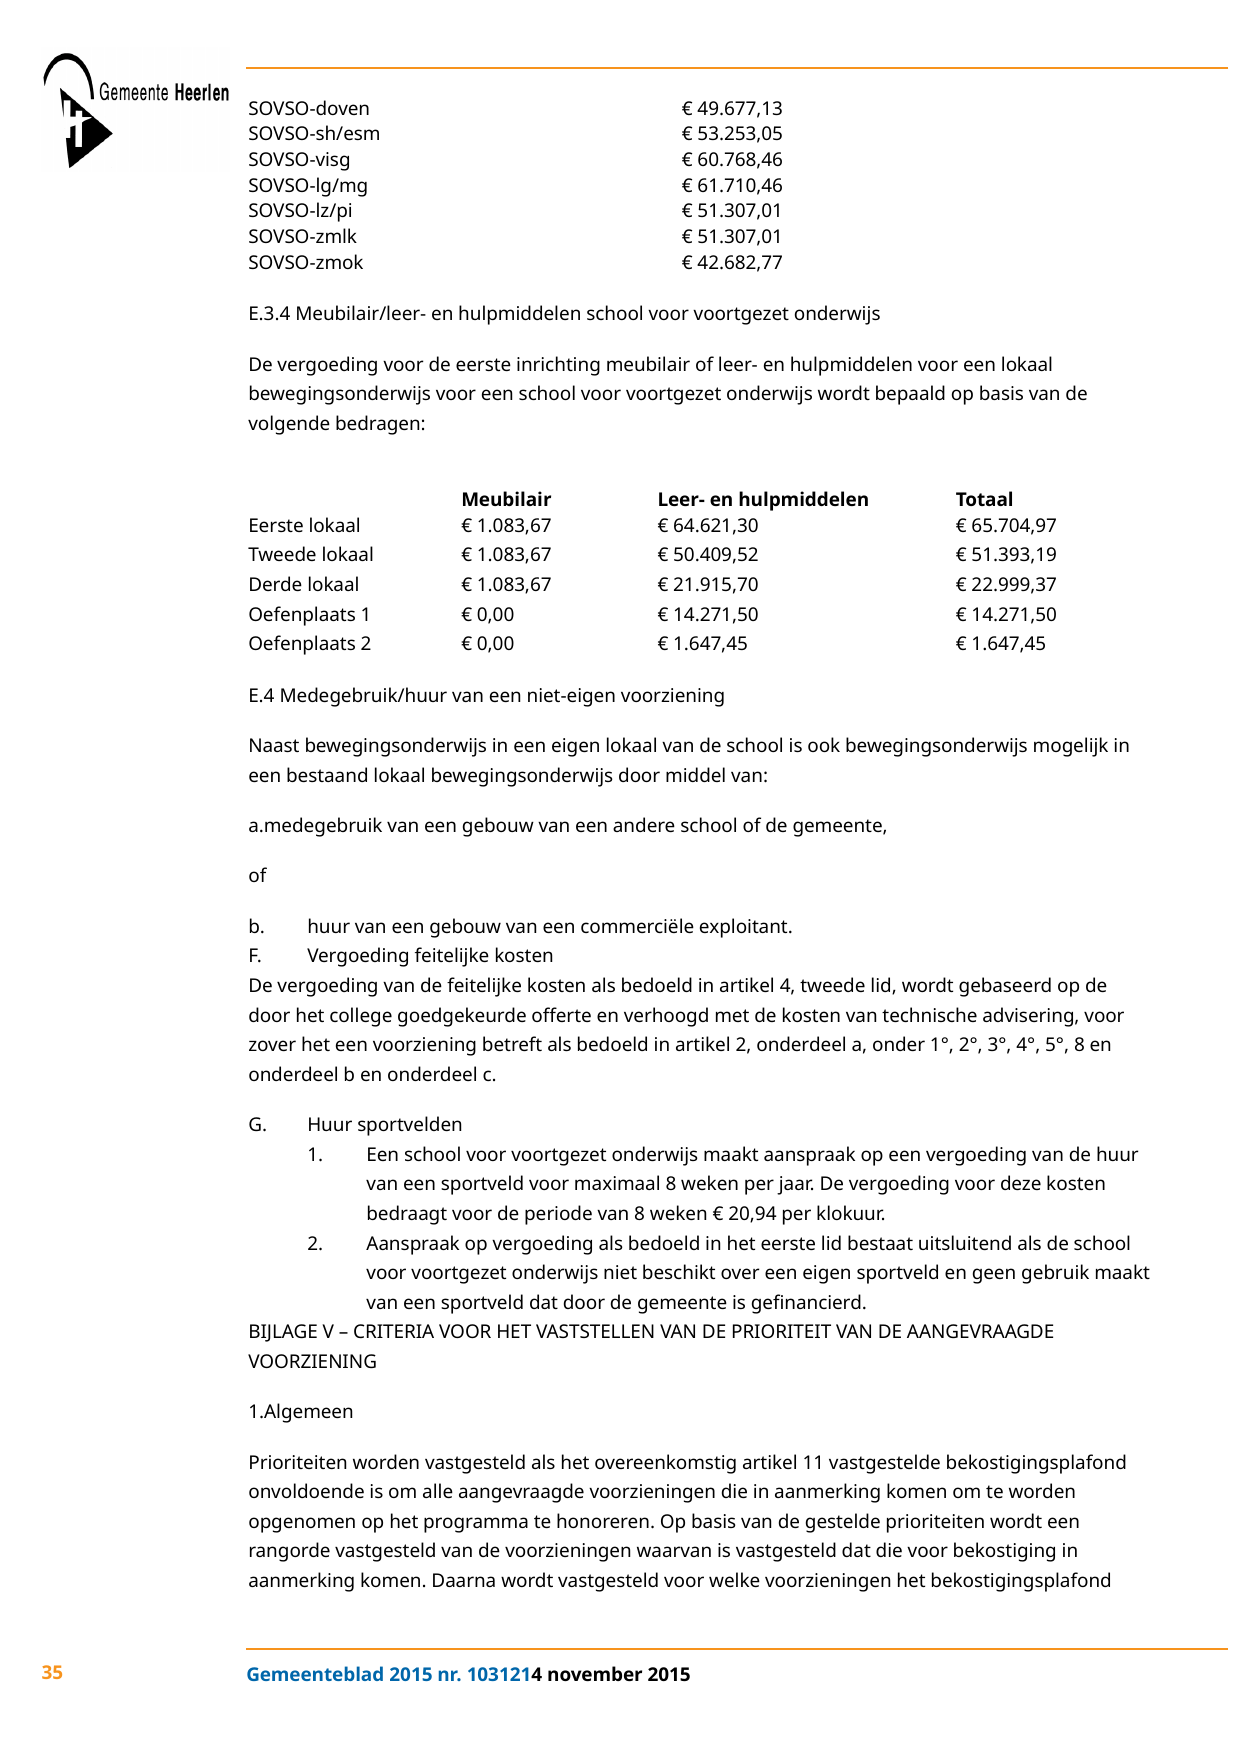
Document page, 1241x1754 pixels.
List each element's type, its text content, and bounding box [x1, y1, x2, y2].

table_cell € 51.307,01 [682, 198, 1152, 223]
table_cell € 60.768,46 [682, 146, 1152, 172]
table_cell € 61.710,46 [682, 172, 1152, 198]
text Naast bewegingsonderwijs in een eigen lokaal van de school is ook bewegingsonderwijs mogelijk in een bestaand lokaal bewegingsonderwijs door middel van: [248, 732, 1152, 788]
table_cell SOVSO-doven [248, 95, 682, 121]
table_cell € 53.253,05 [682, 121, 1152, 146]
list Vergoeding feitelijke kosten [248, 943, 1152, 968]
table_cell SOVSO-zmlk [248, 224, 682, 249]
text of [248, 863, 1152, 888]
table_header Meubilair [461, 486, 657, 512]
table_header Totaal [956, 486, 1152, 512]
list huur van een gebouw van een commerciële exploitant. [248, 913, 1152, 939]
table_cell SOVSO-lz/pi [248, 198, 682, 223]
table_cell SOVSO-sh/esm [248, 121, 682, 146]
table_cell € 64.621,30 € 50.409,52 € 21.915,70 € 14.271,50 € 1.647,45 [657, 512, 956, 656]
table_cell € 1.083,67 € 1.083,67 € 1.083,67 € 0,00 € 0,00 [461, 512, 657, 656]
table_header Leer- en hulpmiddelen [657, 486, 956, 512]
list Aanspraak op vergoeding als bedoeld in het eerste lid bestaat uitsluitend als de school voor voortgezet onderwijs niet beschikt over een eigen sportveld en geen gebruik maakt van een sportveld dat door de gemeente is gefinancierd. [307, 1230, 1152, 1315]
text E.3.4 Meubilair/leer- en hulpmiddelen school voor voortgezet onderwijs [248, 301, 1152, 326]
table_cell € 51.307,01 [682, 224, 1152, 249]
text De vergoeding voor de eerste inrichting meubilair of leer- en hulpmiddelen voor een lokaal bewegingsonderwijs voor een school voor voortgezet onderwijs wordt bepaald op basis van de volgende bedragen: [248, 351, 1152, 436]
picture [41, 47, 231, 172]
table_cell € 49.677,13 [682, 95, 1152, 121]
text a.medegebruik van een gebouw van een andere school of de gemeente, [248, 812, 1152, 838]
table_cell Eerste lokaal Tweede lokaal Derde lokaal Oefenplaats 1 Oefenplaats 2 [248, 512, 461, 656]
table_header [248, 486, 461, 512]
list Huur sportvelden [248, 1111, 1152, 1137]
table_cell SOVSO-zmok [248, 249, 682, 275]
text Prioriteiten worden vastgesteld als het overeenkomstig artikel 11 vastgestelde bekostigingsplafond onvoldoende is om alle aangevraagde voorzieningen die in aanmerking komen om te worden opgenomen op het programma te honoreren. Op basis van de gestelde prioriteiten wordt een rangorde vastgesteld van de voorzieningen waarvan is vastgesteld dat die voor bekostiging in aanmerking komen. Daarna wordt vastgesteld voor welke voorzieningen het bekostigingsplafond [248, 1449, 1152, 1593]
text E.4 Medegebruik/huur van een niet-eigen voorziening [248, 682, 1152, 708]
table_cell € 65.704,97 € 51.393,19 € 22.999,37 € 14.271,50 € 1.647,45 [956, 512, 1152, 656]
table_cell € 42.682,77 [682, 249, 1152, 275]
text BIJLAGE V – CRITERIA VOOR HET VASTSTELLEN VAN DE PRIORITEIT VAN DE AANGEVRAAGDE VOORZIENING [248, 1318, 1152, 1374]
table_cell SOVSO-lg/mg [248, 172, 682, 198]
text De vergoeding van de feitelijke kosten als bedoeld in artikel 4, tweede lid, wordt gebaseerd op de door het college goedgekeurde offerte en verhoogd met de kosten van technische advisering, voor zover het een voorziening betreft als bedoeld in artikel 2, onderdeel a, onder 1°, 2°, 3°, 4°, 5°, 8 en onderdeel b en onderdeel c. [248, 972, 1152, 1087]
table_cell SOVSO-visg [248, 146, 682, 172]
list Een school voor voortgezet onderwijs maakt aanspraak op een vergoeding van de huur van een sportveld voor maximaal 8 weken per jaar. De vergoeding voor deze kosten bedraagt voor de periode van 8 weken € 20,94 per klokuur. [307, 1141, 1152, 1226]
text 1.Algemeen [248, 1398, 1152, 1424]
